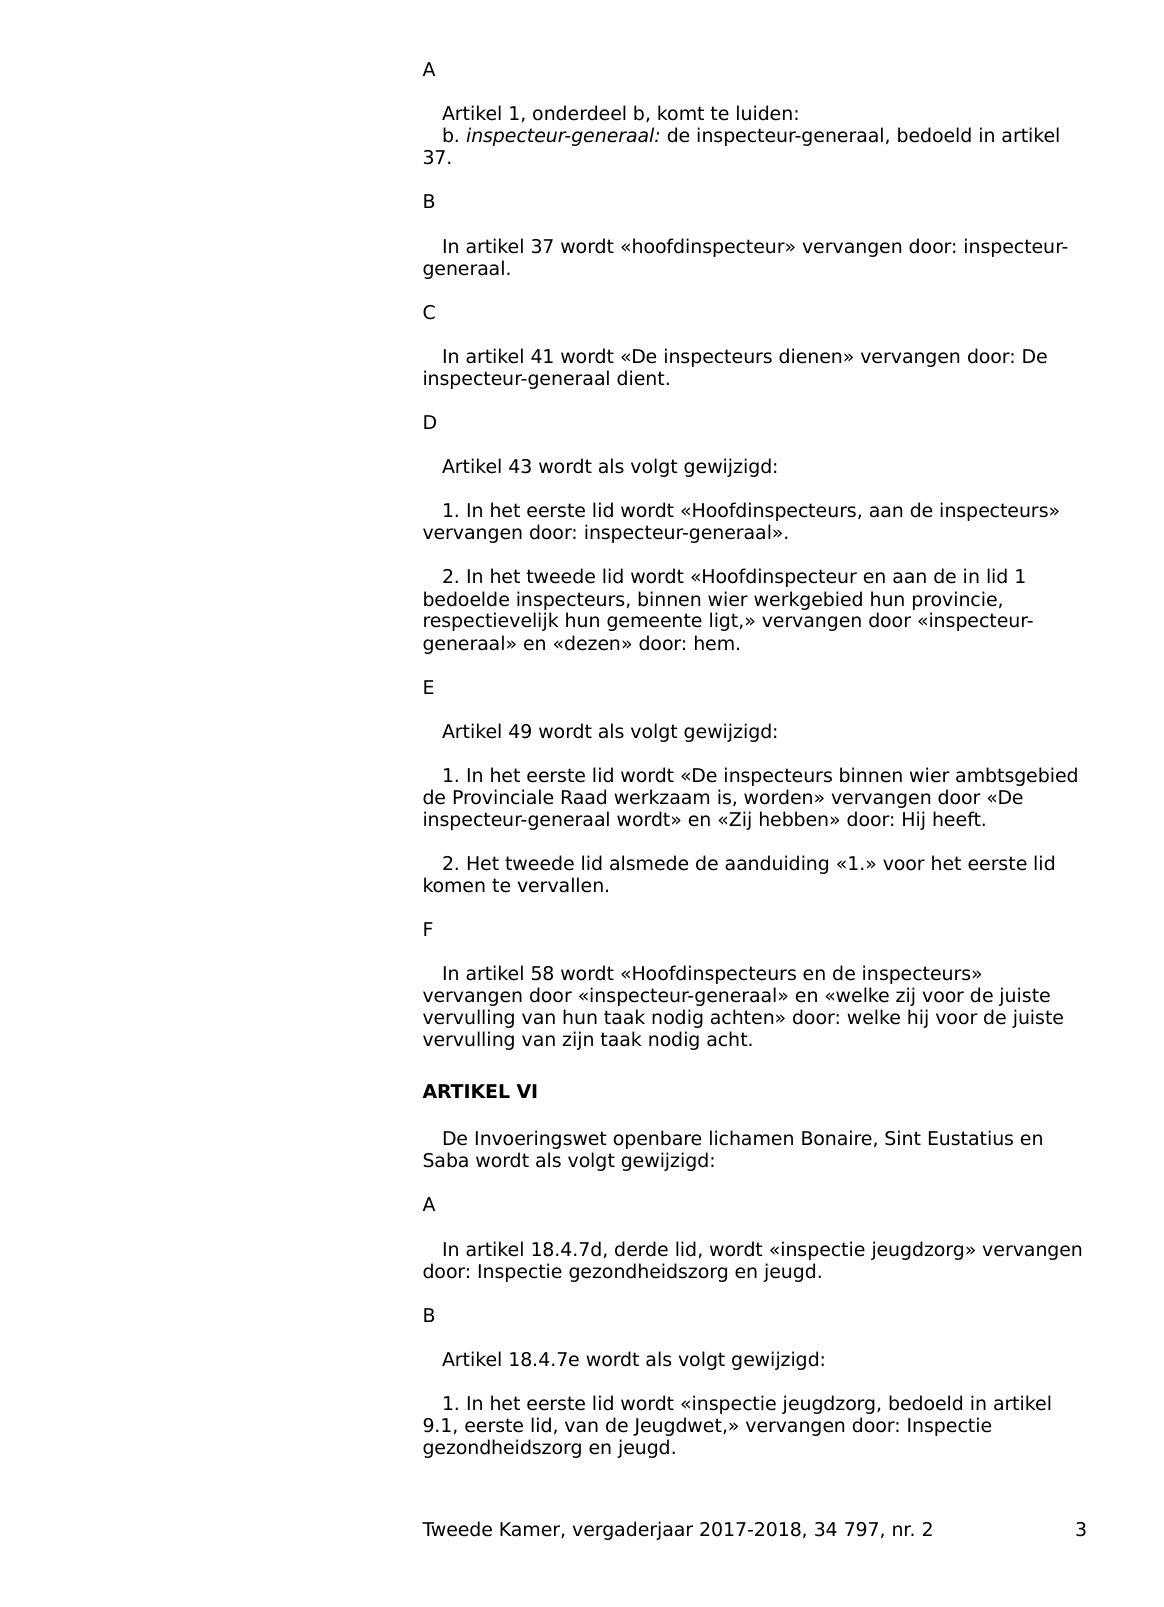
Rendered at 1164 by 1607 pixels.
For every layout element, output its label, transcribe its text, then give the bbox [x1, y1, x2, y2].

text A [422, 59, 1087, 81]
text De Invoeringswet openbare lichamen Bonaire, Sint Eustatius en Saba wordt als volgt gewijzigd: [422, 1128, 1087, 1172]
text Artikel 43 wordt als volgt gewijzigd: [422, 456, 1087, 478]
text F [422, 919, 1087, 941]
text B [422, 1305, 1087, 1327]
text In artikel 18.4.7d, derde lid, wordt «inspectie jeugdzorg» vervangen door: Inspectie gezondheidszorg en jeugd. [422, 1238, 1087, 1282]
text b. inspecteur-generaal: de inspecteur-generaal, bedoeld in artikel 37. [422, 125, 1087, 169]
subtitle ARTIKEL VI [422, 1081, 1087, 1103]
text Artikel 49 wordt als volgt gewijzigd: [422, 721, 1087, 743]
text C [422, 302, 1087, 324]
text 1. In het eerste lid wordt «Hoofdinspecteurs, aan de inspecteurs» vervangen door: inspecteur-generaal». [422, 500, 1087, 544]
text 1. In het eerste lid wordt «De inspecteurs binnen wier ambtsgebied de Provinciale Raad werkzaam is, worden» vervangen door «De inspecteur-generaal wordt» en «Zij hebben» door: Hij heeft. [422, 765, 1087, 831]
text 2. Het tweede lid alsmede de aanduiding «1.» voor het eerste lid komen te vervallen. [422, 853, 1087, 897]
text E [422, 677, 1087, 698]
text In artikel 58 wordt «Hoofdinspecteurs en de inspecteurs» vervangen door «inspecteur-generaal» en «welke zij voor de juiste vervulling van hun taak nodig achten» door: welke hij voor de juiste vervulling van zijn taak nodig acht. [422, 963, 1087, 1051]
text Artikel 18.4.7e wordt als volgt gewijzigd: [422, 1349, 1087, 1371]
text In artikel 41 wordt «De inspecteurs dienen» vervangen door: De inspecteur-generaal dient. [422, 346, 1087, 390]
text 1. In het eerste lid wordt «inspectie jeugdzorg, bedoeld in artikel 9.1, eerste lid, van de Jeugdwet,» vervangen door: Inspectie gezondheidszorg en jeugd. [422, 1393, 1087, 1459]
text D [422, 412, 1087, 434]
text Artikel 1, onderdeel b, komt te luiden: [422, 103, 1087, 125]
text 2. In het tweede lid wordt «Hoofdinspecteur en aan de in lid 1 bedoelde inspecteurs, binnen wier werkgebied hun provincie, respectievelijk hun gemeente ligt,» vervangen door «inspecteur-generaal» en «dezen» door: hem. [422, 566, 1087, 654]
text A [422, 1194, 1087, 1216]
text B [422, 191, 1087, 213]
text In artikel 37 wordt «hoofdinspecteur» vervangen door: inspecteur-generaal. [422, 236, 1087, 279]
